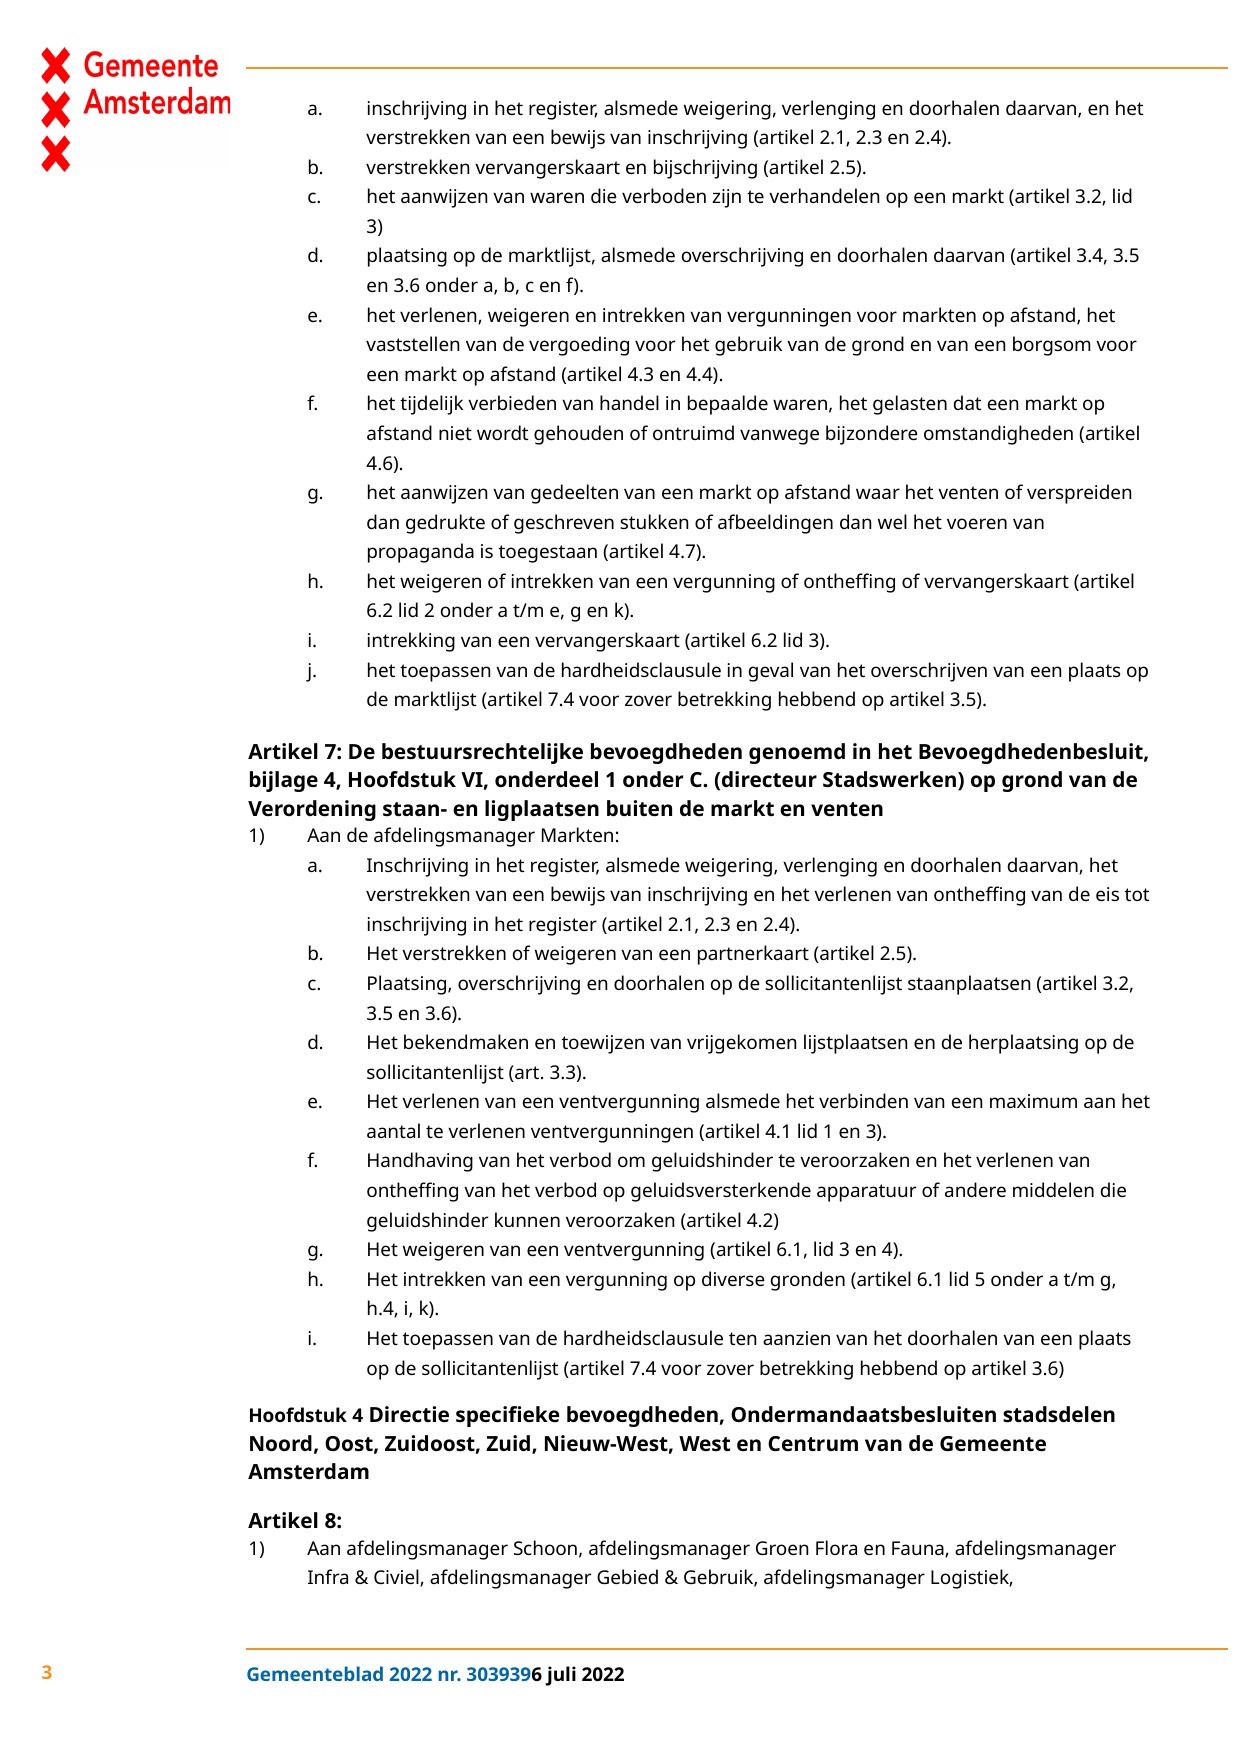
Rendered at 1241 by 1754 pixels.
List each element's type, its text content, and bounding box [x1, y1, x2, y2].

list plaatsing op de marktlijst, alsmede overschrijving en doorhalen daarvan (artikel 3.4, 3.5 en 3.6 onder a, b, c en f). [307, 243, 1152, 298]
list Het intrekken van een vergunning op diverse gronden (artikel 6.1 lid 5 onder a t/m g, h.4, i, k). [307, 1266, 1152, 1321]
list verstrekken vervangerskaart en bijschrijving (artikel 2.5). [307, 154, 1152, 180]
text Hoofdstuk 4 Directie specifieke bevoegdheden, Ondermandaatsbesluiten stadsdelen Noord, Oost, Zuidoost, Zuid, Nieuw-West, West en Centrum van de Gemeente Amsterdam [248, 1400, 1152, 1486]
list het weigeren of intrekken van een vergunning of ontheffing of vervangerskaart (artikel 6.2 lid 2 onder a t/m e, g en k). [307, 568, 1152, 623]
list Aan afdelingsmanager Schoon, afdelingsmanager Groen Flora en Fauna, afdelingsmanager Infra & Civiel, afdelingsmanager Gebied & Gebruik, afdelingsmanager Logistiek, [248, 1535, 1152, 1590]
list het verlenen, weigeren en intrekken van vergunningen voor markten op afstand, het vaststellen van de vergoeding voor het gebruik van de grond en van een borgsom voor een markt op afstand (artikel 4.3 en 4.4). [307, 302, 1152, 387]
list het aanwijzen van waren die verboden zijn te verhandelen op een markt (artikel 3.2, lid 3) [307, 183, 1152, 239]
list Het bekendmaken en toewijzen van vrijgekomen lijstplaatsen en de herplaatsing op de sollicitantenlijst (art. 3.3). [307, 1029, 1152, 1084]
list inschrijving in het register, alsmede weigering, verlenging en doorhalen daarvan, en het verstrekken van een bewijs van inschrijving (artikel 2.1, 2.3 en 2.4). [307, 95, 1152, 150]
list Het verlenen van een ventvergunning alsmede het verbinden van een maximum aan het aantal te verlenen ventvergunningen (artikel 4.1 lid 1 en 3). [307, 1088, 1152, 1144]
list Het weigeren van een ventvergunning (artikel 6.1, lid 3 en 4). [307, 1236, 1152, 1262]
text Artikel 8: [248, 1506, 1152, 1535]
list Plaatsing, overschrijving en doorhalen op de sollicitantenlijst staanplaatsen (artikel 3.2, 3.5 en 3.6). [307, 970, 1152, 1025]
list het tijdelijk verbieden van handel in bepaalde waren, het gelasten dat een markt op afstand niet wordt gehouden of ontruimd vanwege bijzondere omstandigheden (artikel 4.6). [307, 391, 1152, 476]
list Handhaving van het verbod om geluidshinder te veroorzaken en het verlenen van ontheffing van het verbod op geluidsversterkende apparatuur of andere middelen die geluidshinder kunnen veroorzaken (artikel 4.2) [307, 1148, 1152, 1232]
text Artikel 7: De bestuursrechtelijke bevoegdheden genoemd in het Bevoegdhedenbesluit, bijlage 4, Hoofdstuk VI, onderdeel 1 onder C. (directeur Stadswerken) op grond van de Verordening staan- en ligplaatsen buiten de markt en venten [248, 737, 1152, 822]
list Het toepassen van de hardheidsclausule ten aanzien van het doorhalen van een plaats op de sollicitantenlijst (artikel 7.4 voor zover betrekking hebbend op artikel 3.6) [307, 1325, 1152, 1380]
list Aan de afdelingsmanager Markten: [248, 822, 1152, 848]
picture [41, 47, 231, 172]
list het aanwijzen van gedeelten van een markt op afstand waar het venten of verspreiden dan gedrukte of geschreven stukken of afbeeldingen dan wel het voeren van propaganda is toegestaan (artikel 4.7). [307, 479, 1152, 564]
list het toepassen van de hardheidsclausule in geval van het overschrijven van een plaats op de marktlijst (artikel 7.4 voor zover betrekking hebbend op artikel 3.5). [307, 657, 1152, 712]
list Het verstrekken of weigeren van een partnerkaart (artikel 2.5). [307, 941, 1152, 966]
list Inschrijving in het register, alsmede weigering, verlenging en doorhalen daarvan, het verstrekken van een bewijs van inschrijving en het verlenen van ontheffing van de eis tot inschrijving in het register (artikel 2.1, 2.3 en 2.4). [307, 852, 1152, 937]
list intrekking van een vervangerskaart (artikel 6.2 lid 3). [307, 627, 1152, 653]
